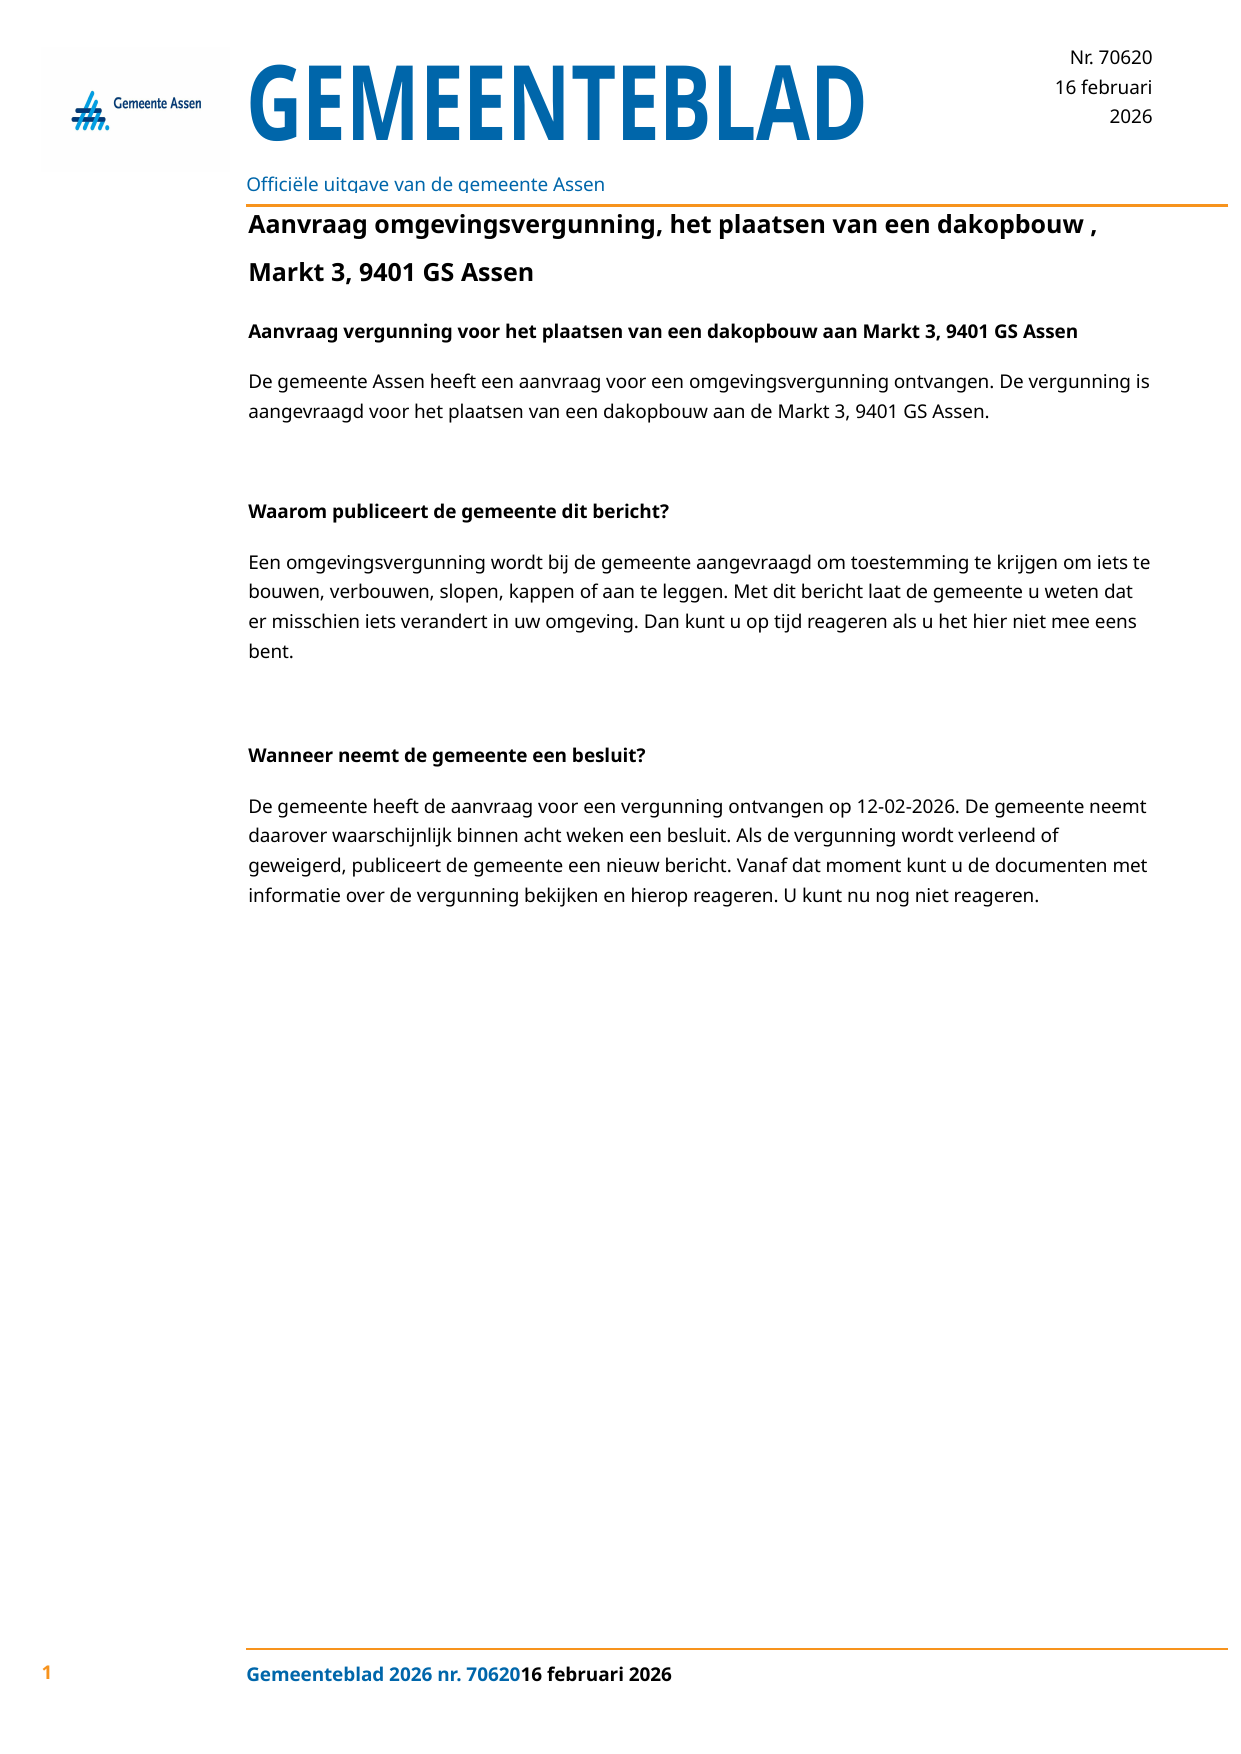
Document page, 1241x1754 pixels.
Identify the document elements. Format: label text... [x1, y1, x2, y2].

text Waarom publiceert de gemeente dit bericht? [248, 499, 1152, 524]
text Een omgevingsvergunning wordt bij de gemeente aangevraagd om toestemming te krijgen om iets te bouwen, verbouwen, slopen, kappen of aan te leggen. Met dit bericht laat de gemeente u weten dat er misschien iets verandert in uw omgeving. Dan kunt u op tijd reageren als u het hier niet mee eens bent. [248, 549, 1152, 664]
picture [41, 47, 231, 172]
text ﻿Wanneer neemt de gemeente een besluit? [248, 739, 1152, 768]
text De gemeente Assen heeft een aanvraag voor een omgevingsvergunning ontvangen. De vergunning is aangevraagd voor het plaatsen van een dakopbouw aan de Markt 3, 9401 GS Assen. [248, 368, 1152, 424]
text De gemeente heeft de aanvraag voor een vergunning ontvangen op 12-02-2026. De gemeente neemt daarover waarschijnlijk binnen acht weken een besluit. Als de vergunning wordt verleend of geweigerd, publiceert de gemeente een nieuw bericht. Vanaf dat moment kunt u de documenten met informatie over de vergunning bekijken en hierop reageren. U kunt nu nog niet reageren. [248, 793, 1152, 908]
text Aanvraag vergunning voor het plaatsen van een dakopbouw aan Markt 3, 9401 GS Assen [248, 318, 1152, 344]
text Aanvraag omgevingsvergunning, het plaatsen van een dakopbouw , Markt 3, 9401 GS Assen [248, 207, 1152, 288]
